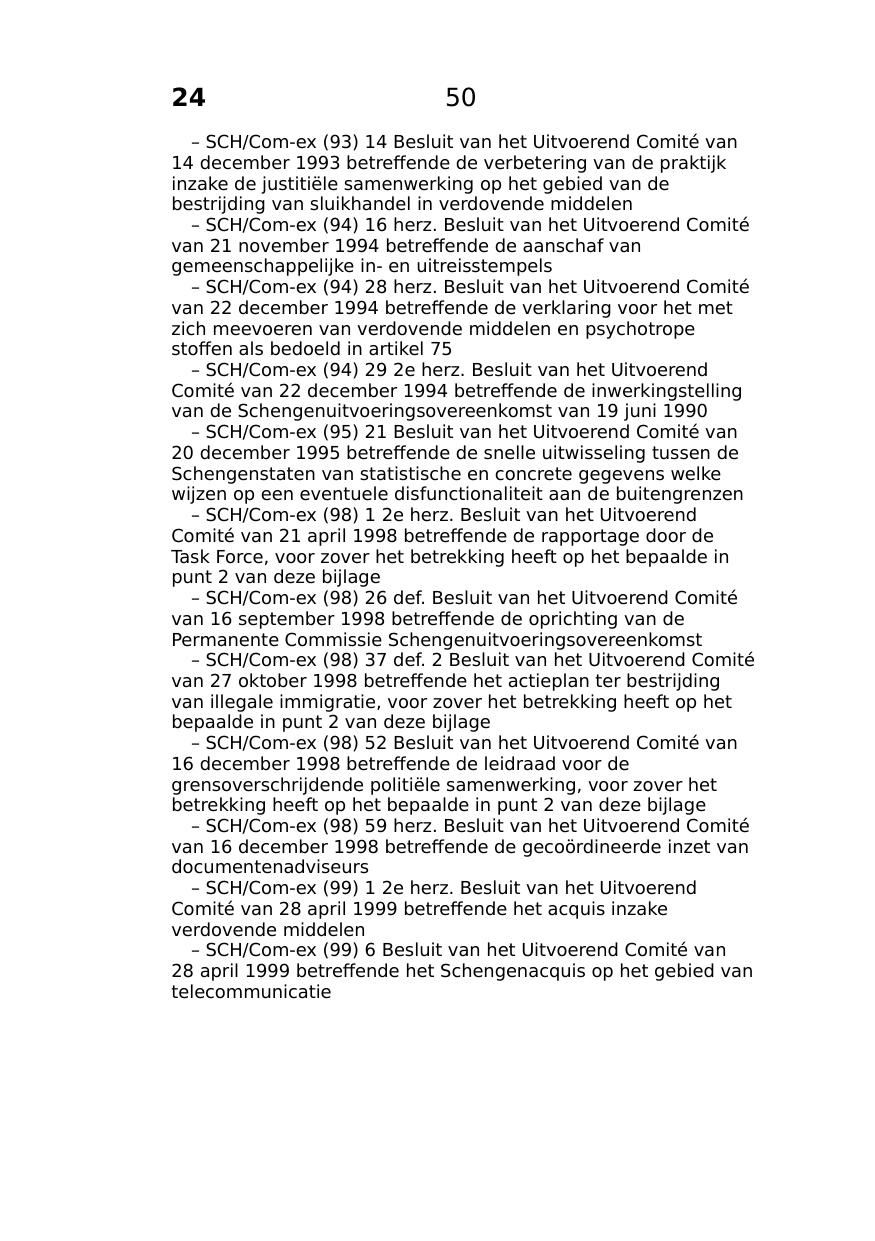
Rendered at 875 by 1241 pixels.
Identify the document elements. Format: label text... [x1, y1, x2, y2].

text – SCH/Com-ex (98) 37 def. 2 Besluit van het Uitvoerend Comité van 27 oktober 1998 betreffende het actieplan ter bestrijding van illegale immigratie, voor zover het betrekking heeft op het bepaalde in punt 2 van deze bijlage [171, 650, 756, 733]
text – SCH/Com-ex (94) 28 herz. Besluit van het Uitvoerend Comité van 22 december 1994 betreffende de verklaring voor het met zich meevoeren van verdovende middelen en psychotrope stoffen als bedoeld in artikel 75 [171, 277, 756, 360]
text – SCH/Com-ex (98) 26 def. Besluit van het Uitvoerend Comité van 16 september 1998 betreffende de oprichting van de Permanente Commissie Schengenuitvoeringsovereenkomst [171, 588, 756, 650]
text – SCH/Com-ex (99) 6 Besluit van het Uitvoerend Comité van 28 april 1999 betreffende het Schengenacquis op het gebied van telecommunicatie [171, 940, 756, 1002]
text – SCH/Com-ex (94) 16 herz. Besluit van het Uitvoerend Comité van 21 november 1994 betreffende de aanschaf van gemeenschappelijke in- en uitreisstempels [171, 215, 756, 277]
text – SCH/Com-ex (93) 14 Besluit van het Uitvoerend Comité van 14 december 1993 betreffende de verbetering van de praktijk inzake de justitiële samenwerking op het gebied van de bestrijding van sluikhandel in verdovende middelen [171, 132, 756, 215]
text – SCH/Com-ex (98) 52 Besluit van het Uitvoerend Comité van 16 december 1998 betreffende de leidraad voor de grensoverschrijdende politiële samenwerking, voor zover het betrekking heeft op het bepaalde in punt 2 van deze bijlage [171, 733, 756, 816]
text – SCH/Com-ex (94) 29 2e herz. Besluit van het Uitvoerend Comité van 22 december 1994 betreffende de inwerkingstelling van de Schengenuitvoeringsovereenkomst van 19 juni 1990 [171, 360, 756, 422]
text – SCH/Com-ex (95) 21 Besluit van het Uitvoerend Comité van 20 december 1995 betreffende de snelle uitwisseling tussen de Schengenstaten van statistische en concrete gegevens welke wijzen op een eventuele disfunctionaliteit aan de buitengrenzen [171, 422, 756, 505]
text – SCH/Com-ex (99) 1 2e herz. Besluit van het Uitvoerend Comité van 28 april 1999 betreffende het acquis inzake verdovende middelen [171, 878, 756, 940]
text – SCH/Com-ex (98) 59 herz. Besluit van het Uitvoerend Comité van 16 december 1998 betreffende de gecoördineerde inzet van documentenadviseurs [171, 816, 756, 878]
text – SCH/Com-ex (98) 1 2e herz. Besluit van het Uitvoerend Comité van 21 april 1998 betreffende de rapportage door de Task Force, voor zover het betrekking heeft op het bepaalde in punt 2 van deze bijlage [171, 505, 756, 588]
